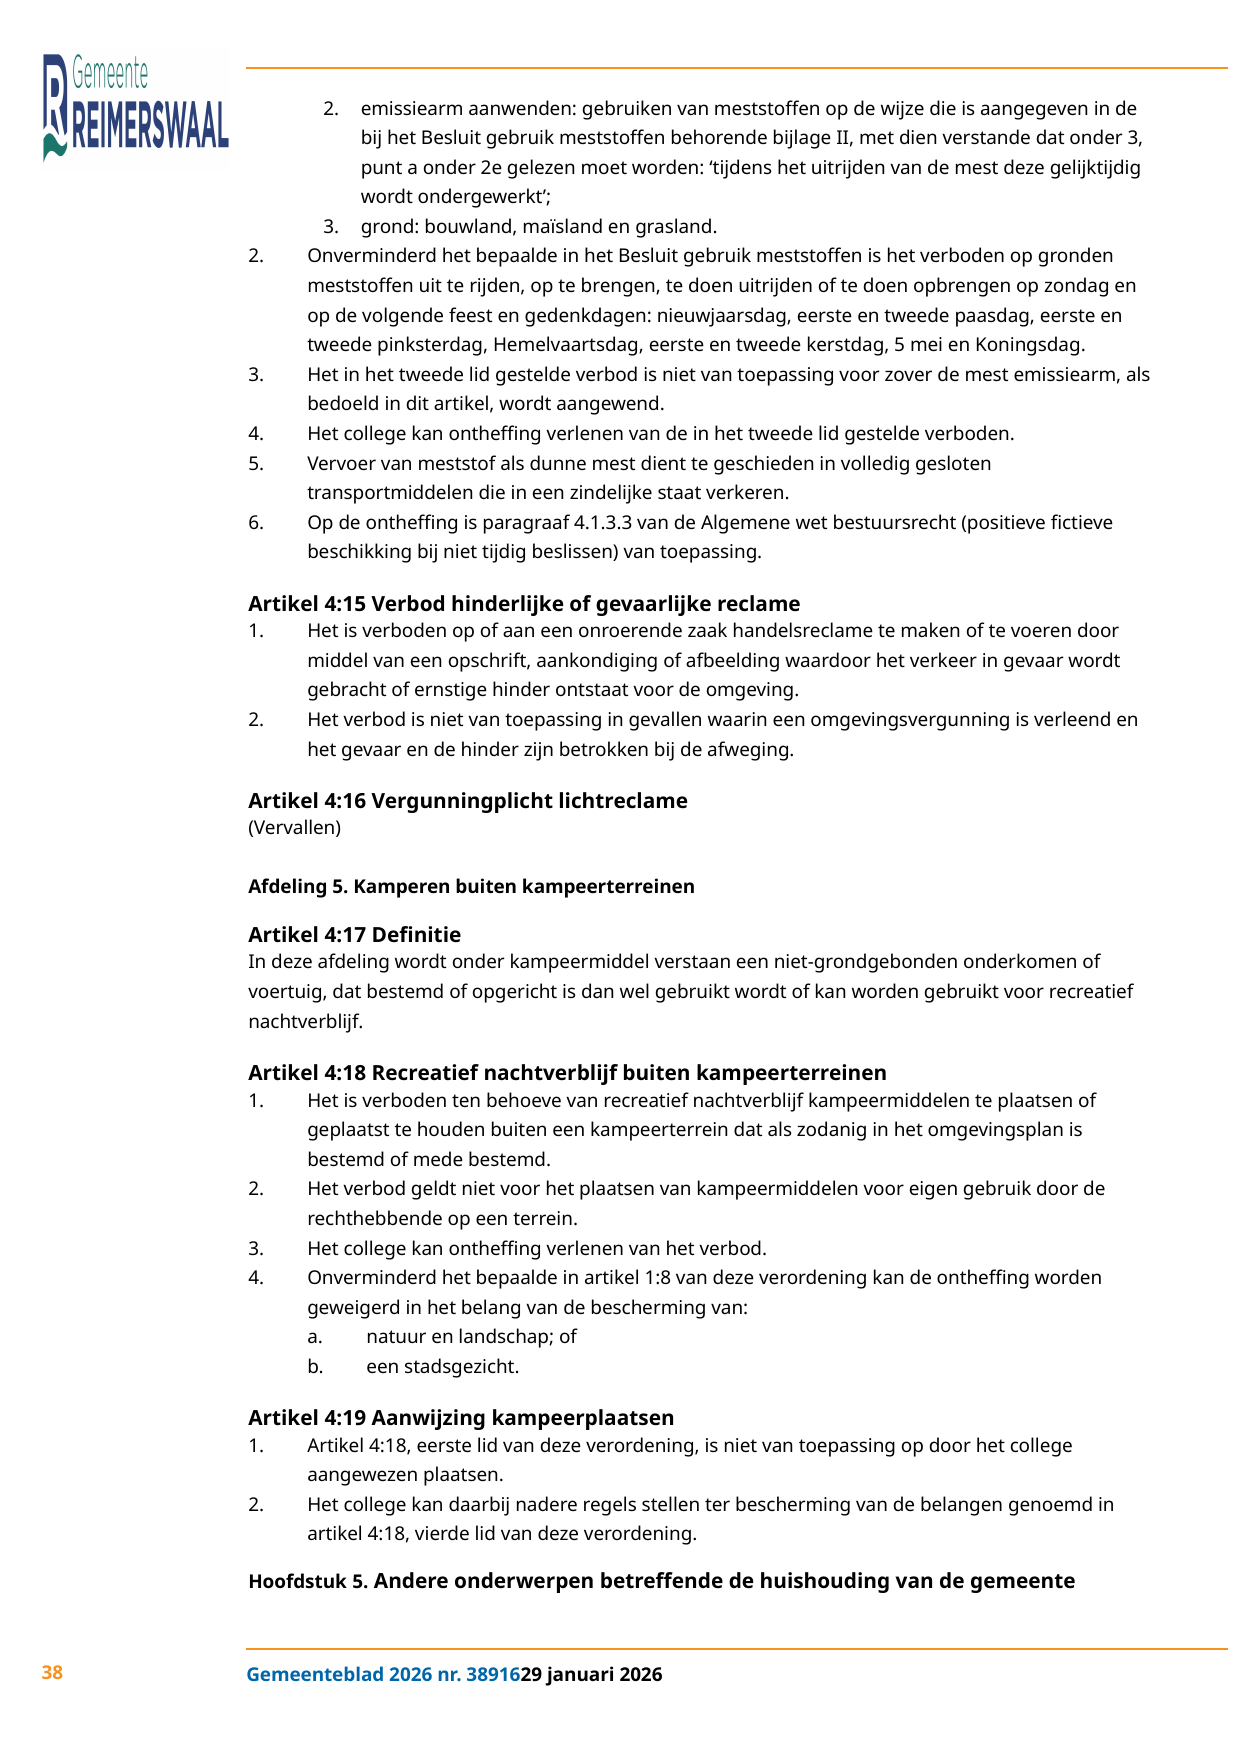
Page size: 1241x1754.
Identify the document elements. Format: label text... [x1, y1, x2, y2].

picture [41, 47, 231, 172]
text Hoofdstuk 5. Andere onderwerpen betreffende de huishouding van de gemeente [248, 1566, 1152, 1595]
list Artikel 4:18, eerste lid van deze verordening, is niet van toepassing op door het college aangewezen plaatsen. [248, 1432, 1152, 1487]
text Artikel 4:17 Definitie [248, 920, 1152, 949]
list emissiearm aanwenden: gebruiken van meststoffen op de wijze die is aangegeven in de bij het Besluit gebruik meststoffen behorende bijlage II, met dien verstande dat onder 3, punt a onder 2e gelezen moet worden: ‘tijdens het uitrijden van de mest deze gelijktijdig wordt ondergewerkt’; [323, 95, 1152, 209]
text Artikel 4:16 Vergunningplicht lichtreclame [248, 786, 1152, 814]
text Afdeling 5. Kamperen buiten kampeerterreinen [248, 874, 1152, 899]
text Artikel 4:15 Verbod hinderlijke of gevaarlijke reclame [248, 589, 1152, 617]
text Artikel 4:18 Recreatief nachtverblijf buiten kampeerterreinen [248, 1058, 1152, 1087]
list Het verbod geldt niet voor het plaatsen van kampeermiddelen voor eigen gebruik door de rechthebbende op een terrein. [248, 1176, 1152, 1231]
list Onverminderd het bepaalde in artikel 1:8 van deze verordening kan de ontheffing worden geweigerd in het belang van de bescherming van: [248, 1264, 1152, 1319]
list Het college kan ontheffing verlenen van de in het tweede lid gestelde verboden. [248, 420, 1152, 446]
text Artikel 4:19 Aanwijzing kampeerplaatsen [248, 1403, 1152, 1432]
list Vervoer van meststof als dunne mest dient te geschieden in volledig gesloten transportmiddelen die in een zindelijke staat verkeren. [248, 450, 1152, 505]
list Het is verboden ten behoeve van recreatief nachtverblijf kampeermiddelen te plaatsen of geplaatst te houden buiten een kampeerterrein dat als zodanig in het omgevingsplan is bestemd of mede bestemd. [248, 1087, 1152, 1172]
list een stadsgezicht. [307, 1353, 1152, 1379]
text (Vervallen) [248, 814, 1152, 840]
list Op de ontheffing is paragraaf 4.1.3.3 van de Algemene wet bestuursrecht (positieve fictieve beschikking bij niet tijdig beslissen) van toepassing. [248, 509, 1152, 564]
text In deze afdeling wordt onder kampeermiddel verstaan een niet-grondgebonden onderkomen of voertuig, dat bestemd of opgericht is dan wel gebruikt wordt of kan worden gebruikt voor recreatief nachtverblijf. [248, 949, 1152, 1034]
list grond: bouwland, maïsland en grasland. [323, 213, 1152, 239]
list Het in het tweede lid gestelde verbod is niet van toepassing voor zover de mest emissiearm, als bedoeld in dit artikel, wordt aangewend. [248, 361, 1152, 416]
list natuur en landschap; of [307, 1323, 1152, 1349]
list Het college kan ontheffing verlenen van het verbod. [248, 1235, 1152, 1260]
list Het college kan daarbij nadere regels stellen ter bescherming van de belangen genoemd in artikel 4:18, vierde lid van deze verordening. [248, 1491, 1152, 1546]
list Het is verboden op of aan een onroerende zaak handelsreclame te maken of te voeren door middel van een opschrift, aankondiging of afbeelding waardoor het verkeer in gevaar wordt gebracht of ernstige hinder ontstaat voor de omgeving. [248, 617, 1152, 702]
list Onverminderd het bepaalde in het Besluit gebruik meststoffen is het verboden op gronden meststoffen uit te rijden, op te brengen, te doen uitrijden of te doen opbrengen op zondag en op de volgende feest en gedenkdagen: nieuwjaarsdag, eerste en tweede paasdag, eerste en tweede pinksterdag, Hemelvaartsdag, eerste en tweede kerstdag, 5 mei en Koningsdag. [248, 243, 1152, 357]
list Het verbod is niet van toepassing in gevallen waarin een omgevingsvergunning is verleend en het gevaar en de hinder zijn betrokken bij de afweging. [248, 706, 1152, 761]
